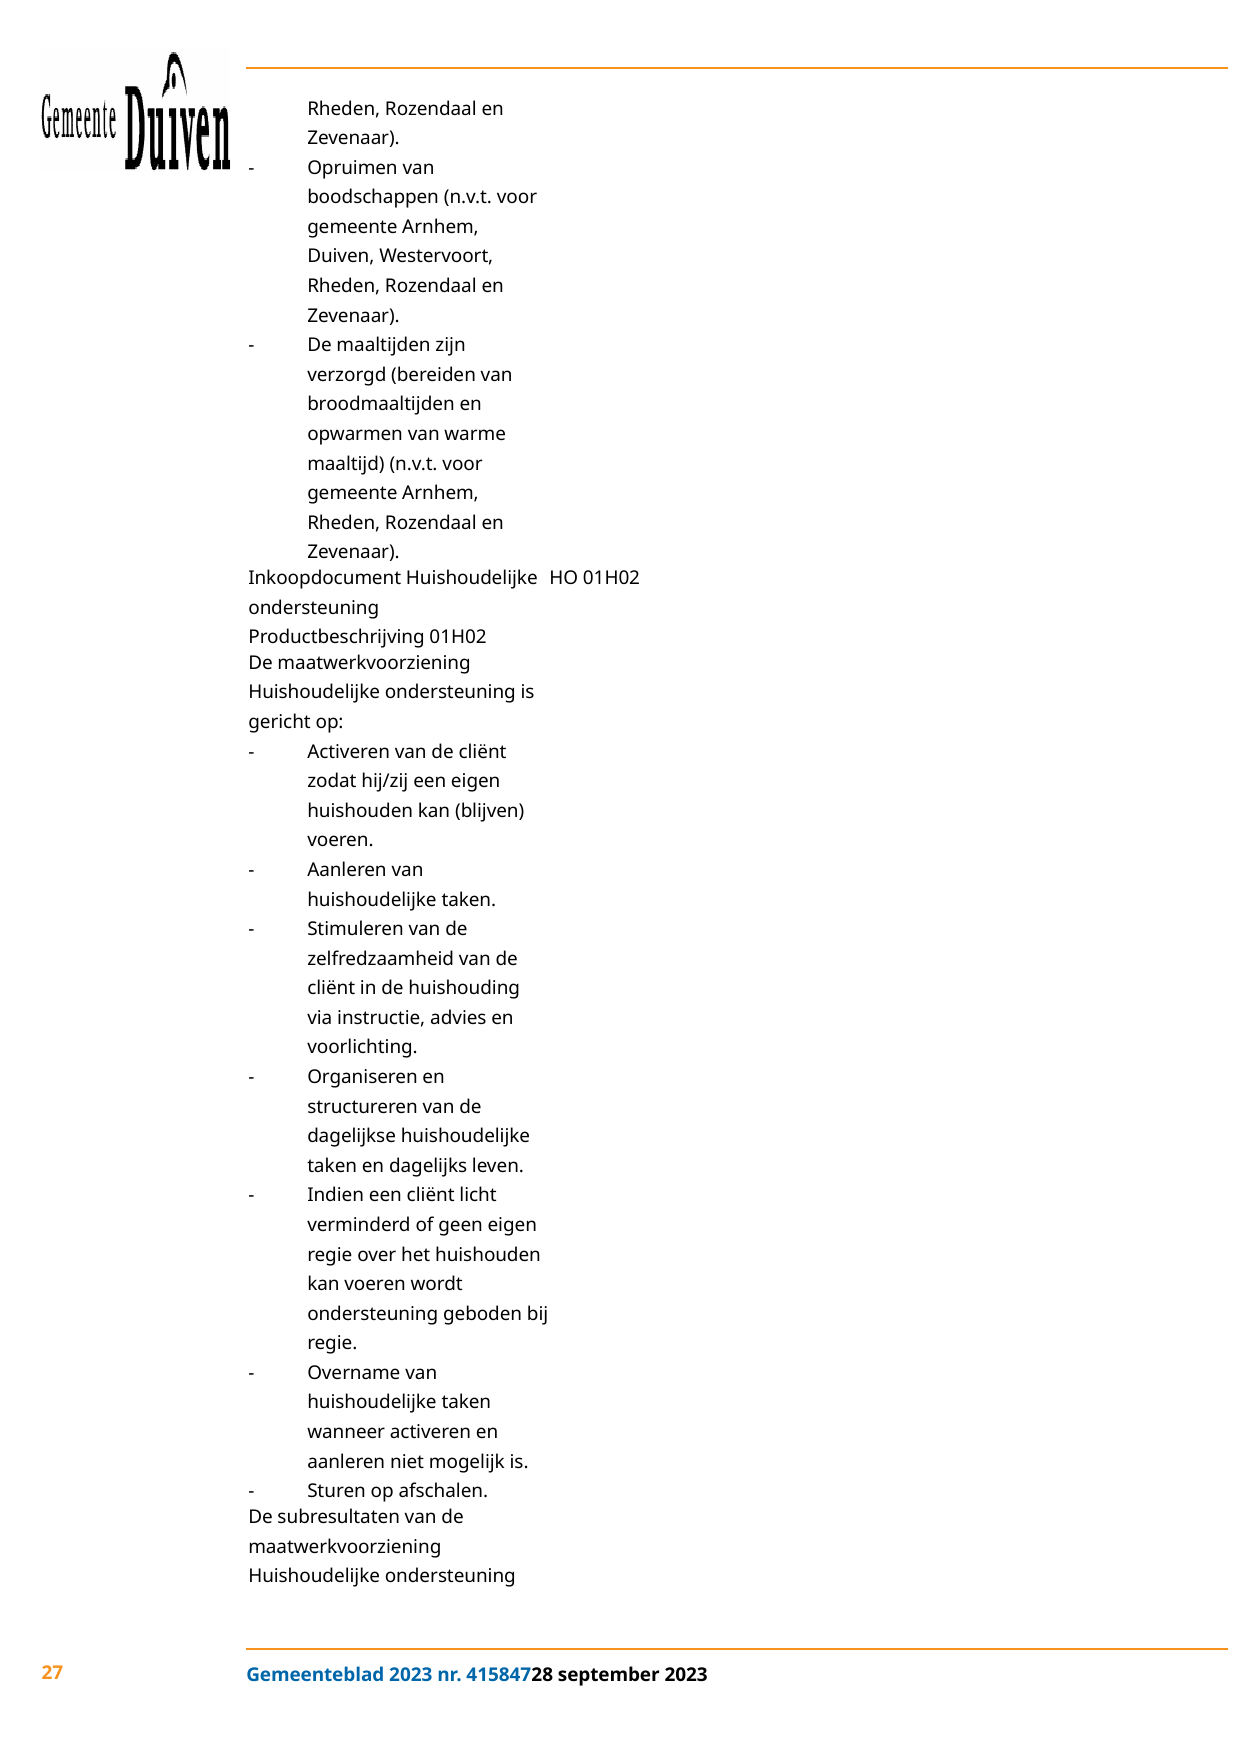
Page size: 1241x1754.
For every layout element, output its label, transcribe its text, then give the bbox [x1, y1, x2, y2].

table_cell Inkoopdocument Huishoudelijke ondersteuning Productbeschrijving 01H02 [248, 564, 549, 649]
table_cell De subresultaten van de maatwerkvoorziening Huishoudelijke ondersteuning [248, 1503, 549, 1588]
picture [41, 47, 231, 172]
table_cell [850, 649, 1152, 1503]
table_cell [850, 95, 1152, 564]
table_cell [850, 564, 1152, 649]
table_cell [850, 1503, 1152, 1588]
table_cell De maatwerkvoorziening Huishoudelijke ondersteuning is gericht op: Activeren van de cliënt zodat hij/zij een eigen huishouden kan (blijven) voeren. Aanleren van huishoudelijke taken. Stimuleren van de zelfredzaamheid van de cliënt in de huishouding via instructie, advies en voorlichting. Organiseren en structureren van de dagelijkse huishoudelijke taken en dagelijks leven. Indien een cliënt licht verminderd of geen eigen regie over het huishouden kan voeren wordt ondersteuning geboden bij regie. Overname van huishoudelijke taken wanneer activeren en aanleren niet mogelijk is. Sturen op afschalen. [248, 649, 549, 1503]
table_cell Rheden, Rozendaal en Zevenaar). Opruimen van boodschappen (n.v.t. voor gemeente Arnhem, Duiven, Westervoort, Rheden, Rozendaal en Zevenaar). De maaltijden zijn verzorgd (bereiden van broodmaaltijden en opwarmen van warme maaltijd) (n.v.t. voor gemeente Arnhem, Rheden, Rozendaal en Zevenaar). [248, 95, 549, 564]
table_cell [549, 1503, 850, 1588]
table_cell [549, 649, 850, 1503]
table_cell [549, 95, 850, 564]
table_cell HO 01H02 [549, 564, 850, 649]
